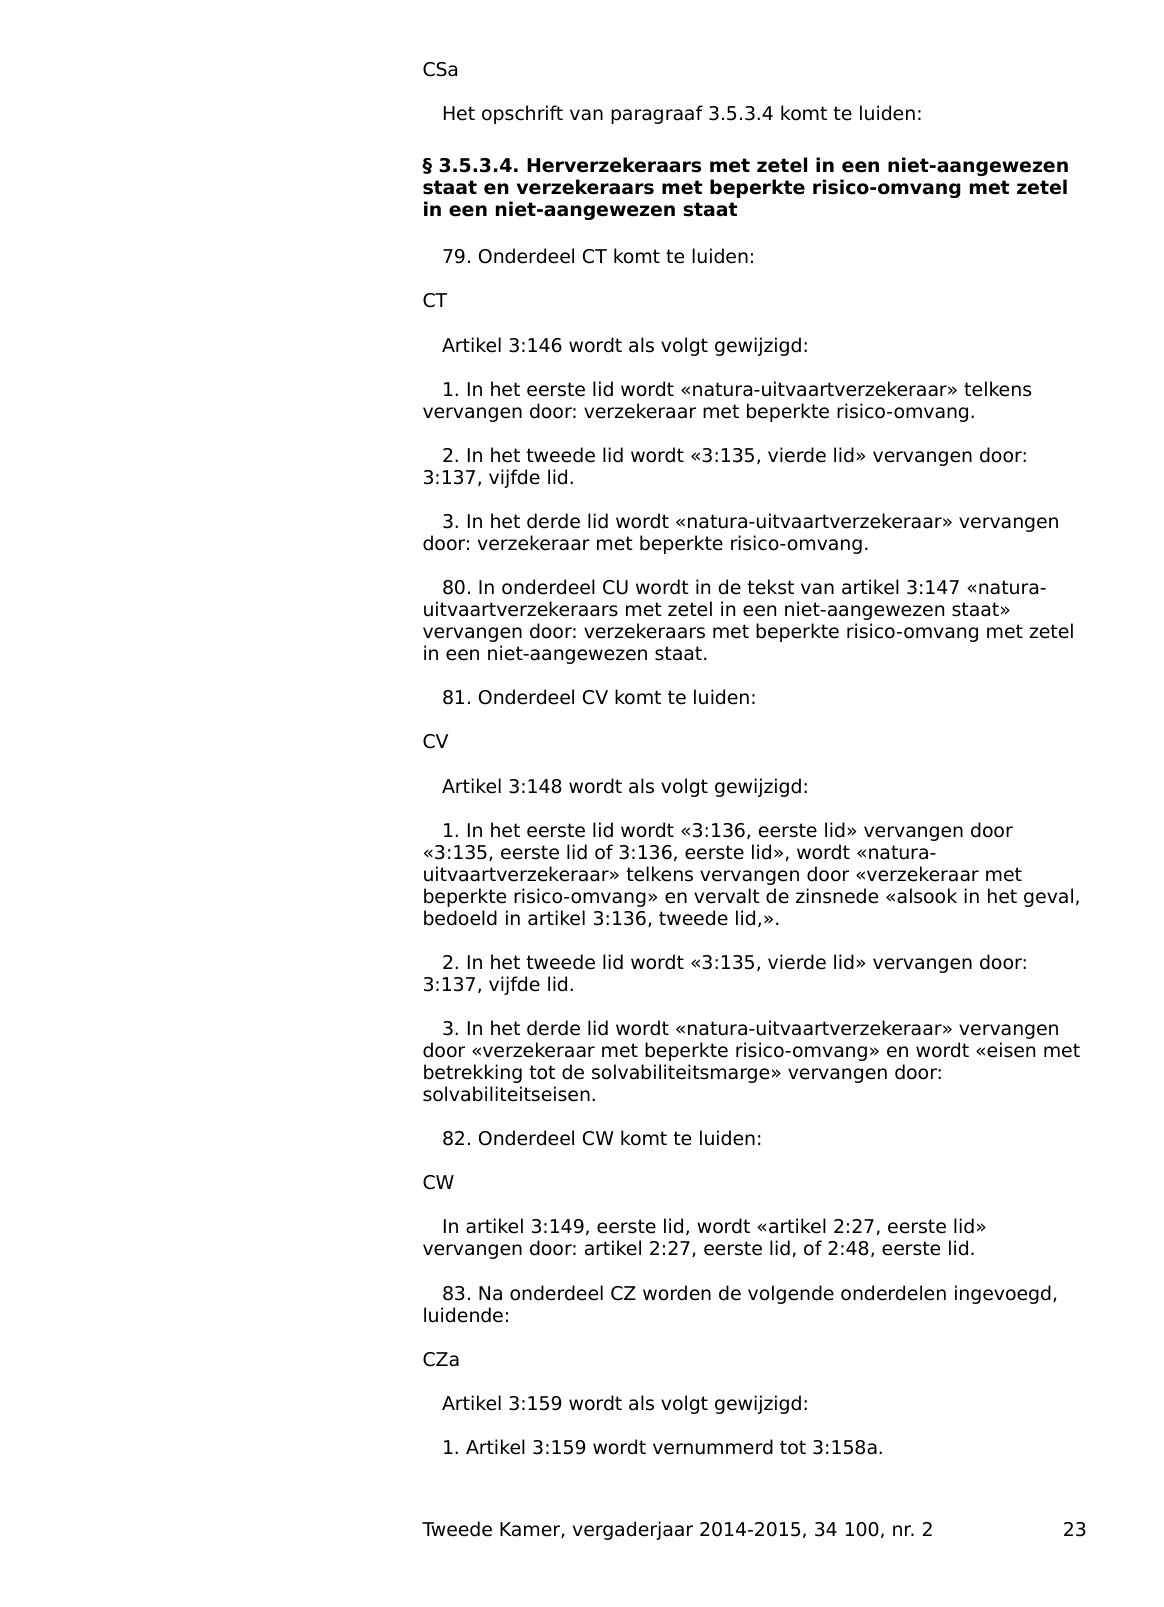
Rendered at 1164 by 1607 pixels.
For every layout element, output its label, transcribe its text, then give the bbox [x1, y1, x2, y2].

text CSa [422, 59, 1087, 81]
text 82. Onderdeel CW komt te luiden: [422, 1128, 1087, 1150]
text 1. Artikel 3:159 wordt vernummerd tot 3:158a. [422, 1437, 1087, 1459]
text Artikel 3:159 wordt als volgt gewijzigd: [422, 1393, 1087, 1415]
text CV [422, 731, 1087, 753]
text CT [422, 290, 1087, 312]
text 1. In het eerste lid wordt «natura-uitvaartverzekeraar» telkens vervangen door: verzekeraar met beperkte risico-omvang. [422, 379, 1087, 423]
text 79. Onderdeel CT komt te luiden: [422, 246, 1087, 268]
text 3. In het derde lid wordt «natura-uitvaartverzekeraar» vervangen door «verzekeraar met beperkte risico-omvang» en wordt «eisen met betrekking tot de solvabiliteitsmarge» vervangen door: solvabiliteitseisen. [422, 1018, 1087, 1106]
text 2. In het tweede lid wordt «3:135, vierde lid» vervangen door: 3:137, vijfde lid. [422, 952, 1087, 996]
text 2. In het tweede lid wordt «3:135, vierde lid» vervangen door: 3:137, vijfde lid. [422, 445, 1087, 489]
text 80. In onderdeel CU wordt in de tekst van artikel 3:147 «natura-uitvaartverzekeraars met zetel in een niet-aangewezen staat» vervangen door: verzekeraars met beperkte risico-omvang met zetel in een niet-aangewezen staat. [422, 577, 1087, 665]
text 81. Onderdeel CV komt te luiden: [422, 687, 1087, 709]
text CW [422, 1172, 1087, 1194]
text CZa [422, 1349, 1087, 1371]
text 3. In het derde lid wordt «natura-uitvaartverzekeraar» vervangen door: verzekeraar met beperkte risico-omvang. [422, 511, 1087, 555]
text 83. Na onderdeel CZ worden de volgende onderdelen ingevoegd, luidende: [422, 1282, 1087, 1326]
text Het opschrift van paragraaf 3.5.3.4 komt te luiden: [422, 103, 1087, 125]
text Artikel 3:148 wordt als volgt gewijzigd: [422, 776, 1087, 797]
text 1. In het eerste lid wordt «3:136, eerste lid» vervangen door «3:135, eerste lid of 3:136, eerste lid», wordt «natura-uitvaartverzekeraar» telkens vervangen door «verzekeraar met beperkte risico-omvang» en vervalt de zinsnede «alsook in het geval, bedoeld in artikel 3:136, tweede lid,». [422, 820, 1087, 929]
text In artikel 3:149, eerste lid, wordt «artikel 2:27, eerste lid» vervangen door: artikel 2:27, eerste lid, of 2:48, eerste lid. [422, 1216, 1087, 1260]
text Artikel 3:146 wordt als volgt gewijzigd: [422, 334, 1087, 356]
subtitle § 3.5.3.4. Herverzekeraars met zetel in een niet-aangewezen staat en verzekeraars met beperkte risico-omvang met zetel in een niet-aangewezen staat [422, 155, 1087, 221]
